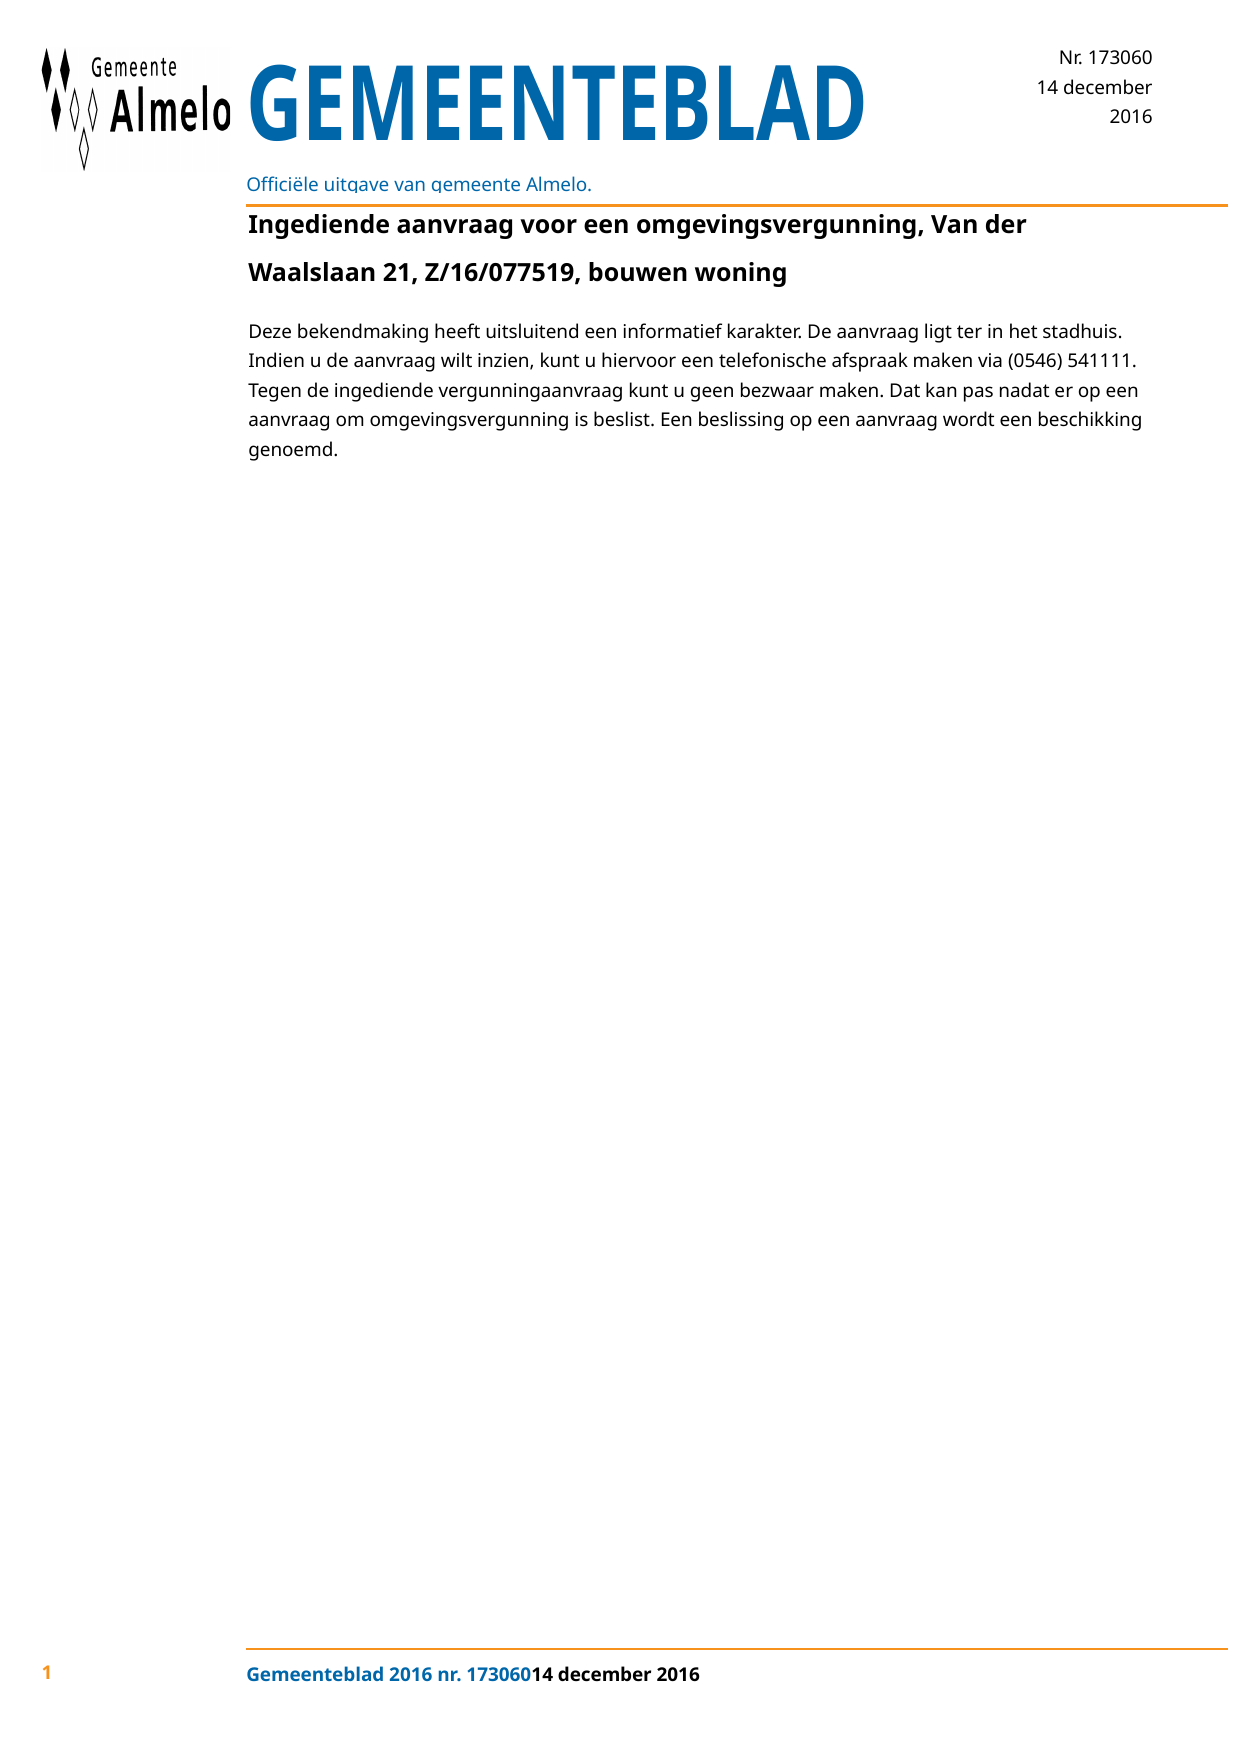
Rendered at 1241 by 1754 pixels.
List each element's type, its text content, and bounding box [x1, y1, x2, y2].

picture [41, 47, 231, 172]
text Deze bekendmaking heeft uitsluitend een informatief karakter. De aanvraag ligt ter in het stadhuis. Indien u de aanvraag wilt inzien, kunt u hiervoor een telefonische afspraak maken via (0546) 541111. Tegen de ingediende vergunningaanvraag kunt u geen bezwaar maken. Dat kan pas nadat er op een aanvraag om omgevingsvergunning is beslist. Een beslissing op een aanvraag wordt een beschikking genoemd. [248, 318, 1152, 462]
text Ingediende aanvraag voor een omgevingsvergunning, Van der Waalslaan 21, Z/16/077519, bouwen woning [248, 207, 1152, 288]
